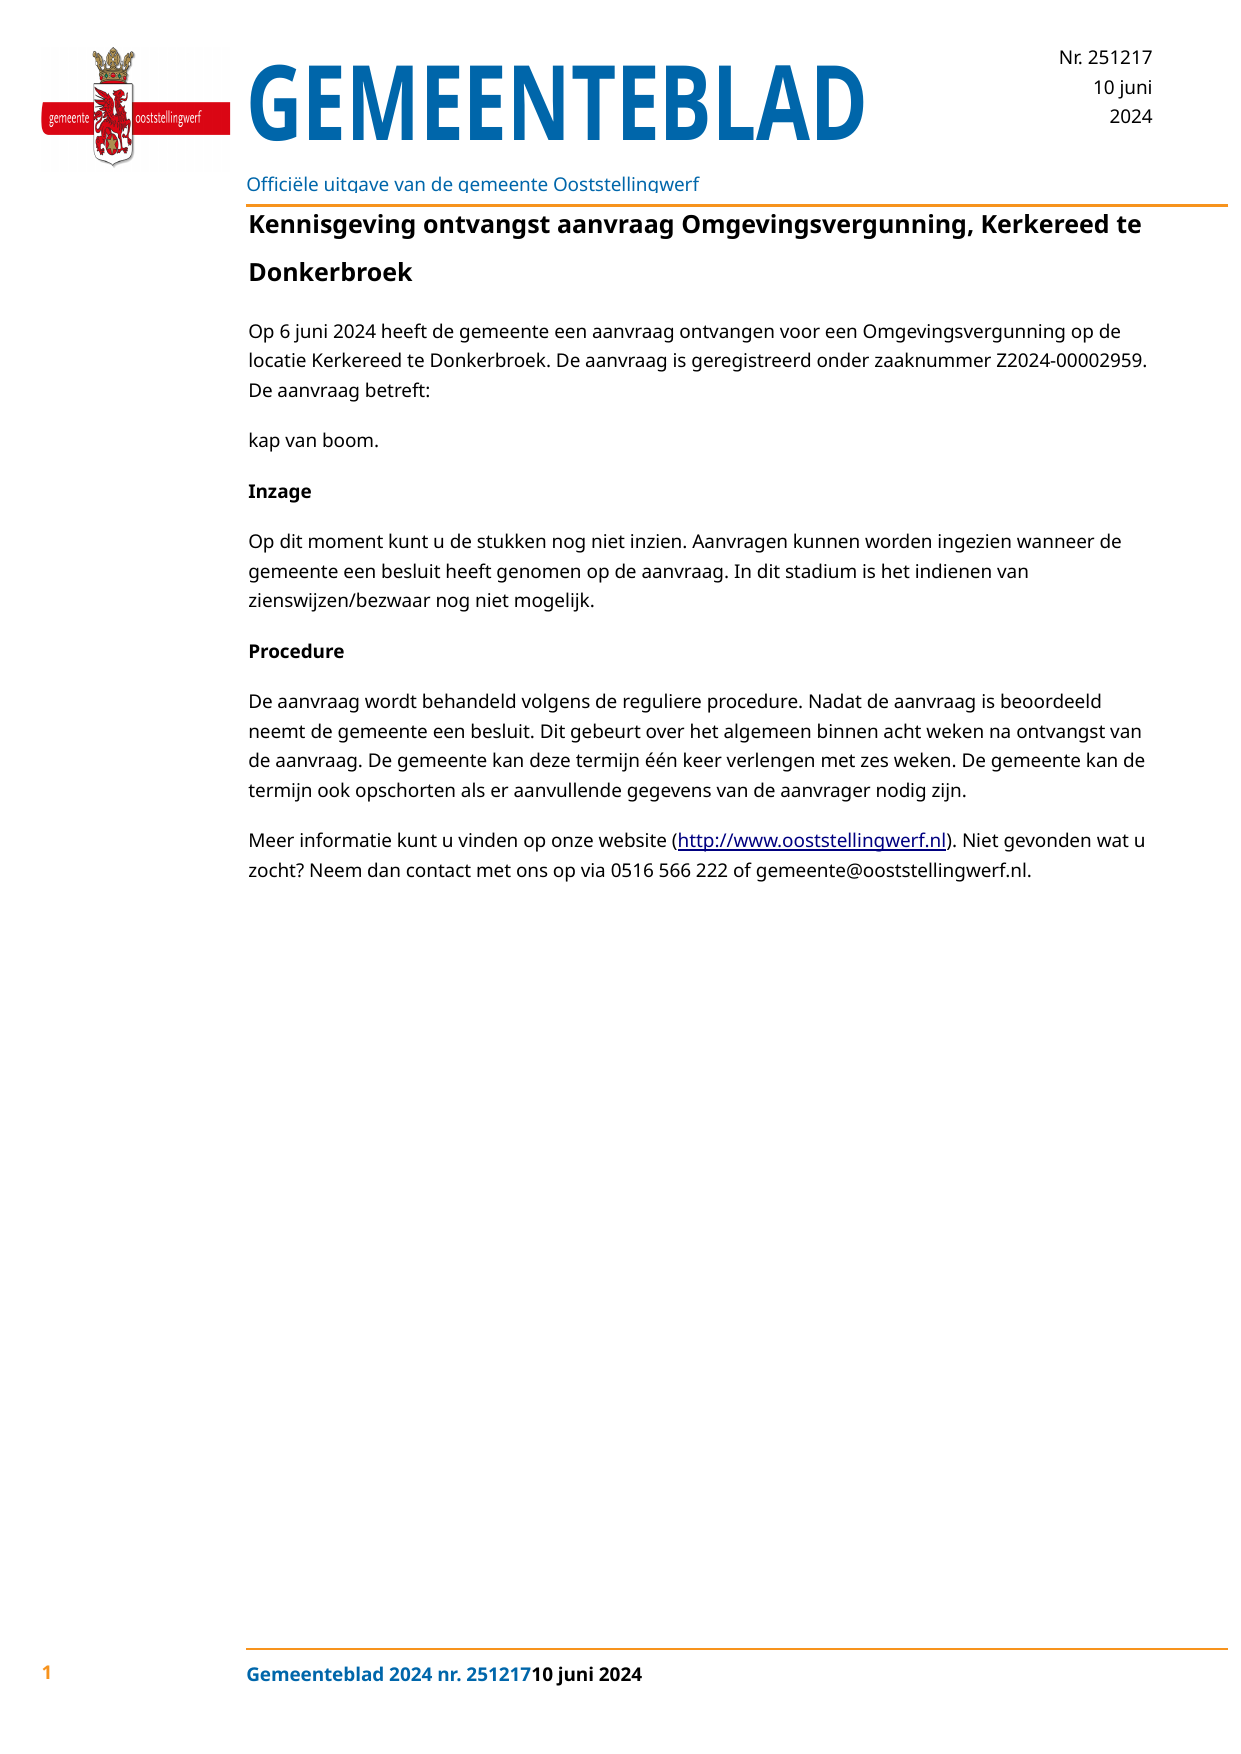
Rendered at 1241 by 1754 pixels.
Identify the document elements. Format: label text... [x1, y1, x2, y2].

text Op 6 juni 2024 heeft de gemeente een aanvraag ontvangen voor een Omgevingsvergunning op de locatie Kerkereed te Donkerbroek. De aanvraag is geregistreerd onder zaaknummer Z2024-00002959. De aanvraag betreft: [248, 318, 1152, 403]
text De aanvraag wordt behandeld volgens de reguliere procedure. Nadat de aanvraag is beoordeeld neemt de gemeente een besluit. Dit gebeurt over het algemeen binnen acht weken na ontvangst van de aanvraag. De gemeente kan deze termijn één keer verlengen met zes weken. De gemeente kan de termijn ook opschorten als er aanvullende gegevens van de aanvrager nodig zijn. [248, 688, 1152, 803]
text kap van boom. [248, 427, 1152, 453]
text Meer informatie kunt u vinden op onze website (http://www.ooststellingwerf.nl). Niet gevonden wat u zocht? Neem dan contact met ons op via 0516 566 222 of gemeente@ooststellingwerf.nl. [248, 827, 1152, 883]
text Inzage [248, 478, 1152, 504]
text Op dit moment kunt u de stukken nog niet inzien. Aanvragen kunnen worden ingezien wanneer de gemeente een besluit heeft genomen op de aanvraag. In dit stadium is het indienen van zienswijzen/bezwaar nog niet mogelijk. [248, 528, 1152, 613]
text Procedure [248, 638, 1152, 664]
picture [41, 47, 231, 172]
text Kennisgeving ontvangst aanvraag Omgevingsvergunning, Kerkereed te Donkerbroek [248, 207, 1152, 288]
